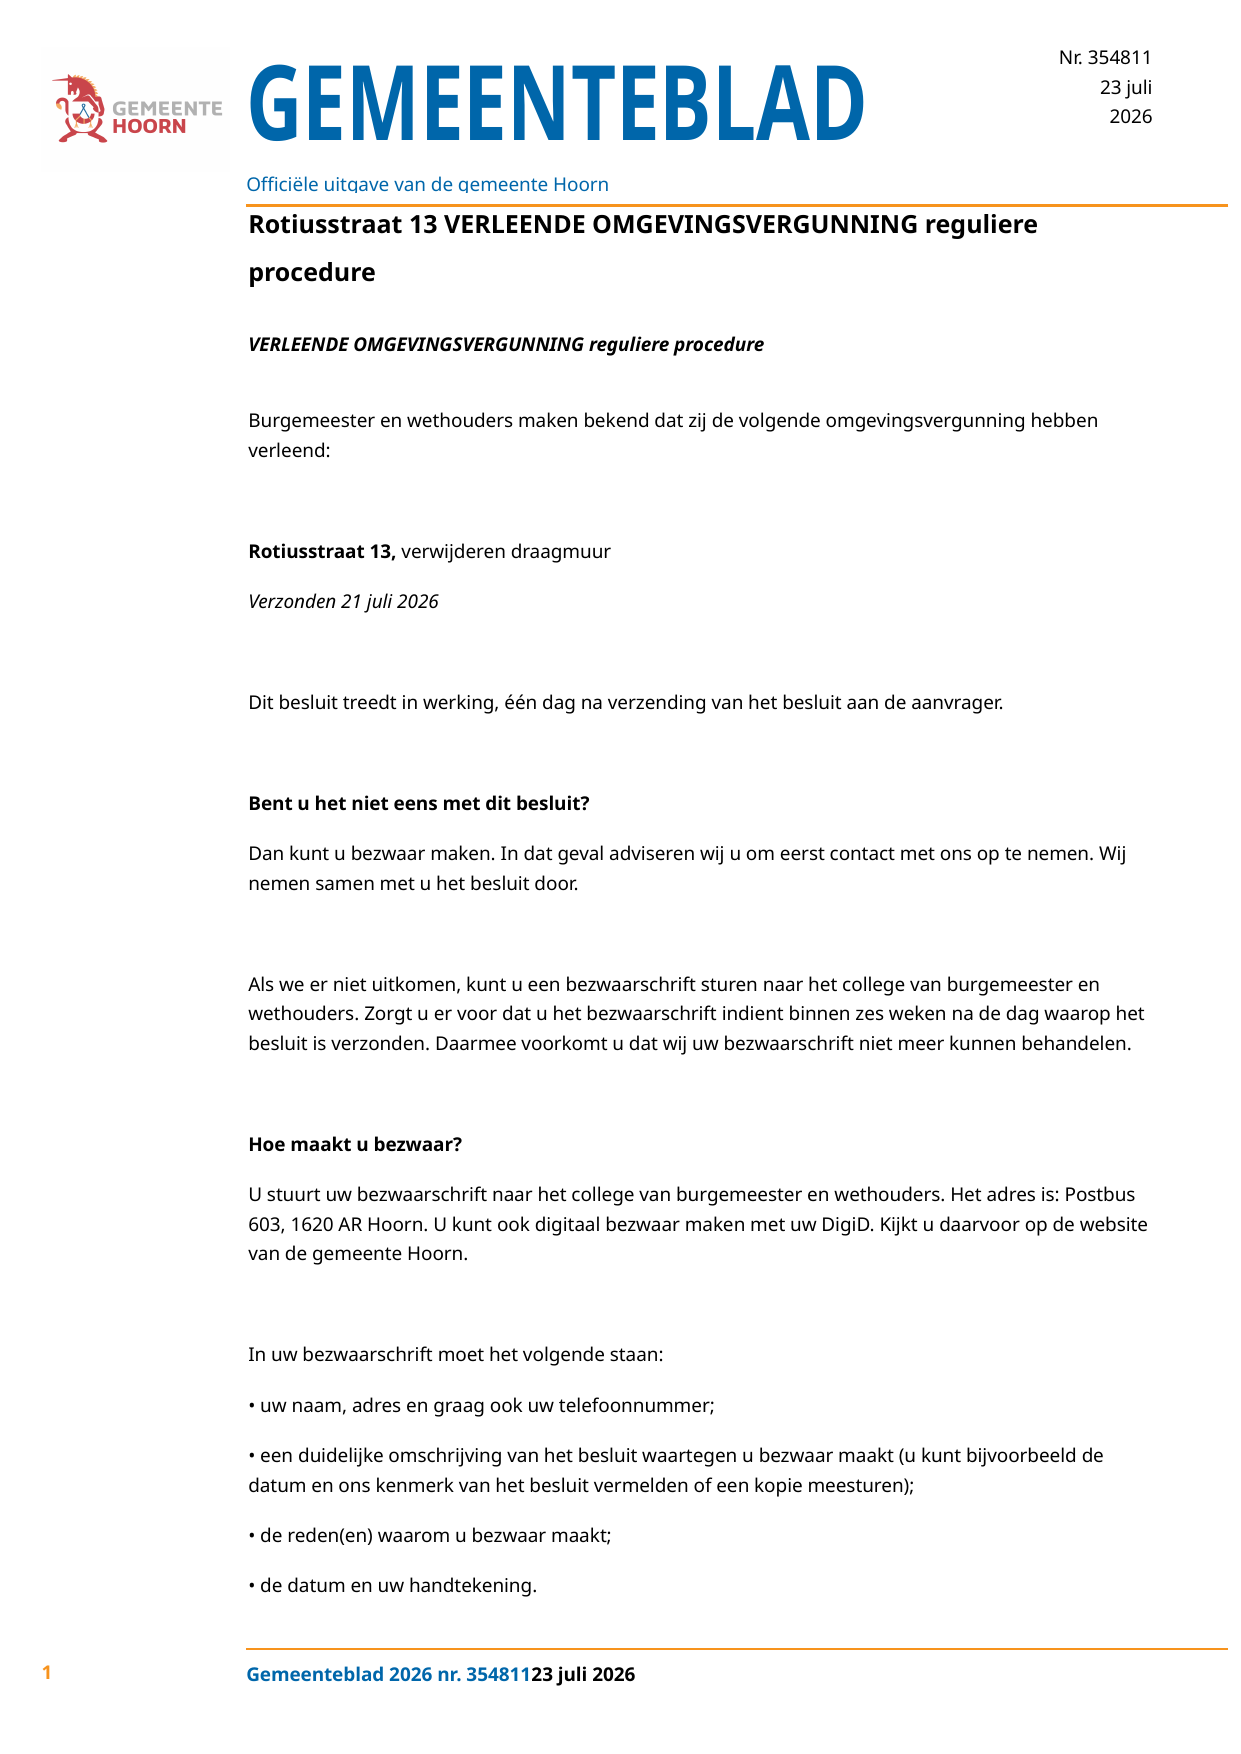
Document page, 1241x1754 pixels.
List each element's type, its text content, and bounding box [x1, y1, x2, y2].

text • de datum en uw handtekening. [248, 1573, 1152, 1598]
text Als we er niet uitkomen, kunt u een bezwaarschrift sturen naar het college van burgemeester en wethouders. Zorgt u er voor dat u het bezwaarschrift indient binnen zes weken na de dag waarop het besluit is verzonden. Daarmee voorkomt u dat wij uw bezwaarschrift niet meer kunnen behandelen. [248, 971, 1152, 1056]
text In uw bezwaarschrift moet het volgende staan: [248, 1341, 1152, 1367]
text • uw naam, adres en graag ook uw telefoonnummer; [248, 1392, 1152, 1417]
text • de reden(en) waarom u bezwaar maakt; [248, 1522, 1152, 1548]
text Hoe maakt u bezwaar? [248, 1131, 1152, 1157]
text Bent u het niet eens met dit besluit? [248, 790, 1152, 816]
text Dit besluit treedt in werking, één dag na verzending van het besluit aan de aanvrager. [248, 689, 1152, 715]
text • een duidelijke omschrijving van het besluit waartegen u bezwaar maakt (u kunt bijvoorbeeld de datum en ons kenmerk van het besluit vermelden of een kopie meesturen); [248, 1442, 1152, 1497]
text Rotiusstraat 13, verwijderen draagmuur [248, 538, 1152, 564]
text Dan kunt u bezwaar maken. In dat geval adviseren wij u om eerst contact met ons op te nemen. Wij nemen samen met u het besluit door. [248, 841, 1152, 896]
text Burgemeester en wethouders maken bekend dat zij de volgende omgevingsvergunning hebben verleend: [248, 408, 1152, 463]
text VERLEENDE OMGEVINGSVERGUNNING reguliere procedure [248, 331, 1152, 357]
text Rotiusstraat 13 VERLEENDE OMGEVINGSVERGUNNING reguliere procedure [248, 207, 1152, 288]
picture [41, 47, 231, 172]
text U stuurt uw bezwaarschrift naar het college van burgemeester en wethouders. Het adres is: Postbus 603, 1620 AR Hoorn. U kunt ook digitaal bezwaar maken met uw DigiD. Kijkt u daarvoor op de website van de gemeente Hoorn. [248, 1181, 1152, 1266]
text Verzonden 21 juli 2026 [248, 588, 1152, 614]
